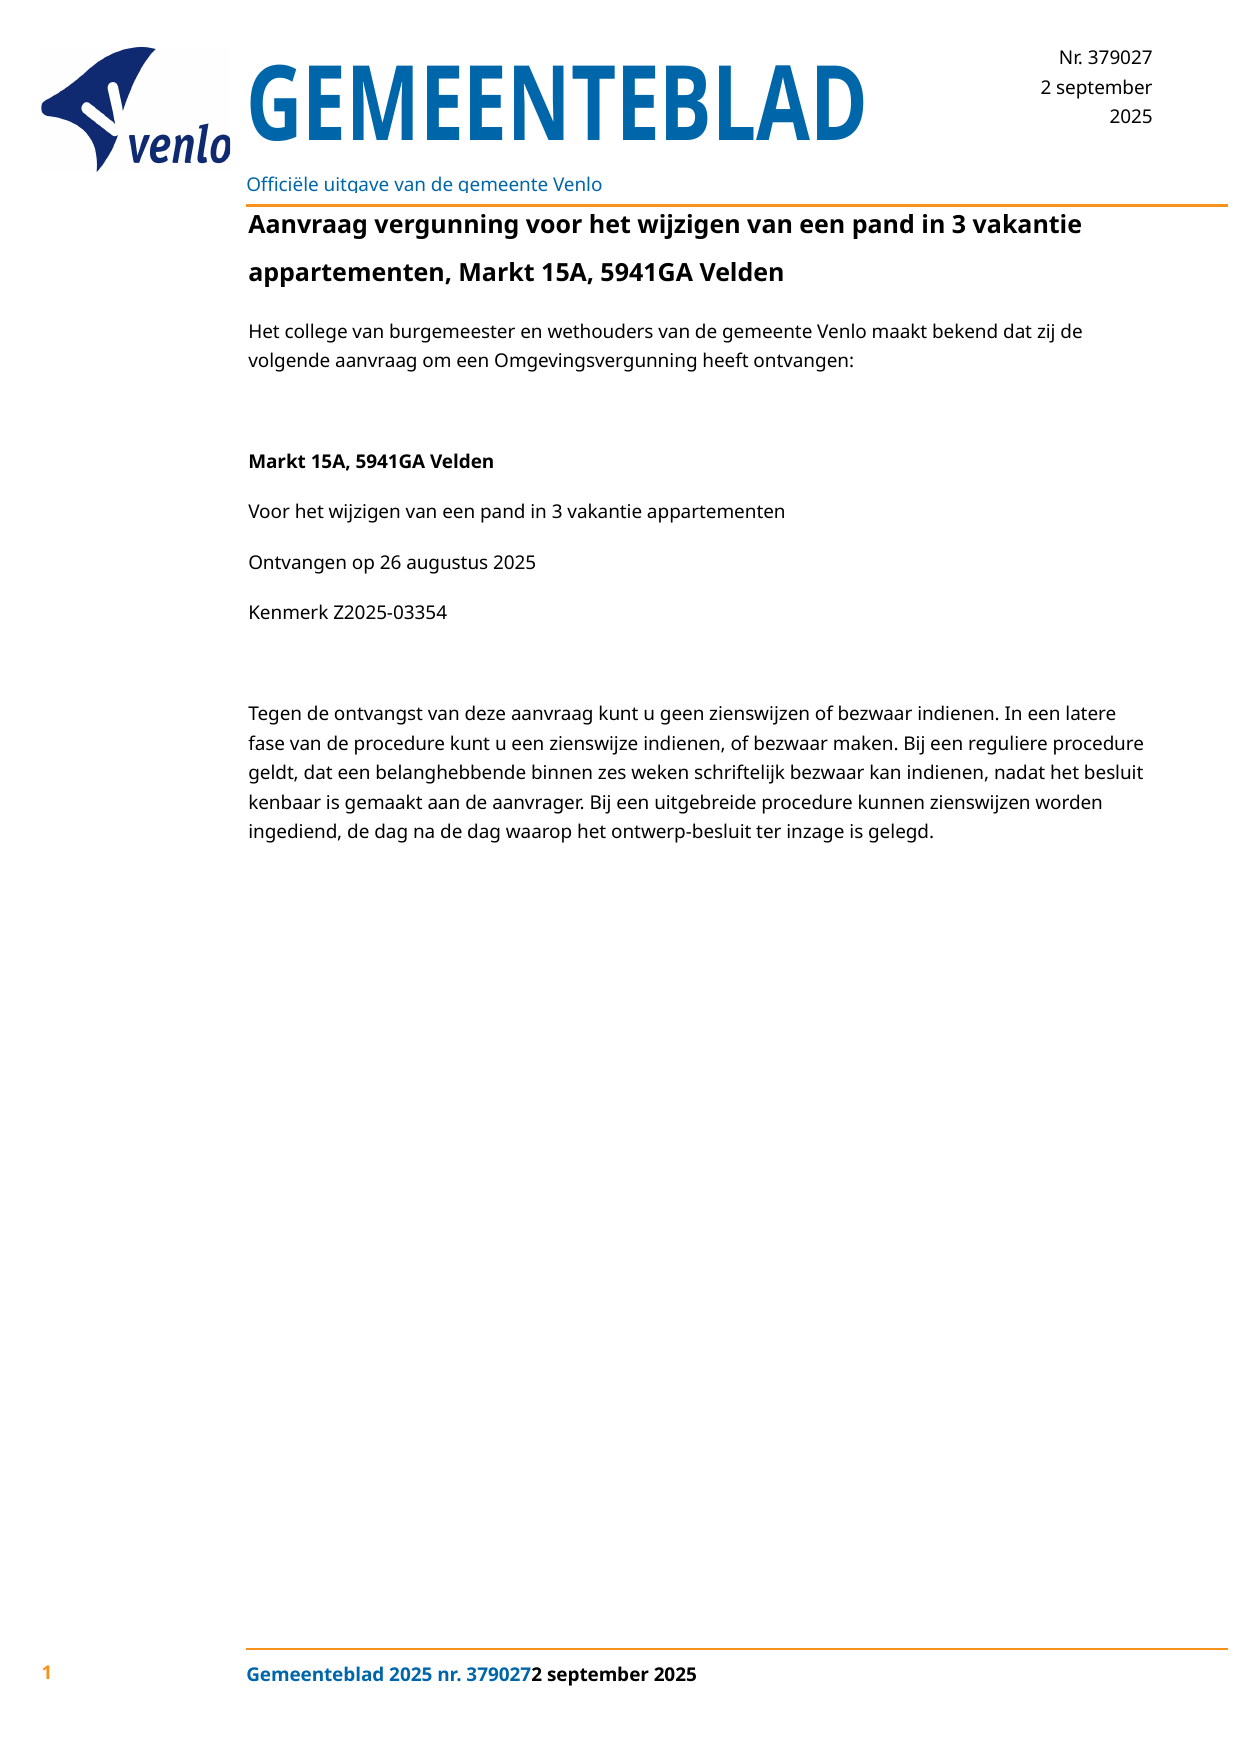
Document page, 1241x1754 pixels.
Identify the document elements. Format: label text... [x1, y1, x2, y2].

text Ontvangen op 26 augustus 2025 [248, 549, 1152, 575]
text Het college van burgemeester en wethouders van de gemeente Venlo maakt bekend dat zij de volgende aanvraag om een Omgevingsvergunning heeft ontvangen: [248, 318, 1152, 373]
text Tegen de ontvangst van deze aanvraag kunt u geen zienswijzen of bezwaar indienen. In een latere fase van de procedure kunt u een zienswijze indienen, of bezwaar maken. Bij een reguliere procedure geldt, dat een belanghebbende binnen zes weken schriftelijk bezwaar kan indienen, nadat het besluit kenbaar is gemaakt aan de aanvrager. Bij een uitgebreide procedure kunnen zienswijzen worden ingediend, de dag na de dag waarop het ontwerp-besluit ter inzage is gelegd. [248, 700, 1152, 844]
text Markt 15A, 5941GA Velden [248, 448, 1152, 474]
text Kenmerk Z2025-03354 [248, 599, 1152, 625]
text Aanvraag vergunning voor het wijzigen van een pand in 3 vakantie appartementen, Markt 15A, 5941GA Velden [248, 207, 1152, 288]
text Voor het wijzigen van een pand in 3 vakantie appartementen [248, 499, 1152, 524]
picture [41, 47, 231, 172]
